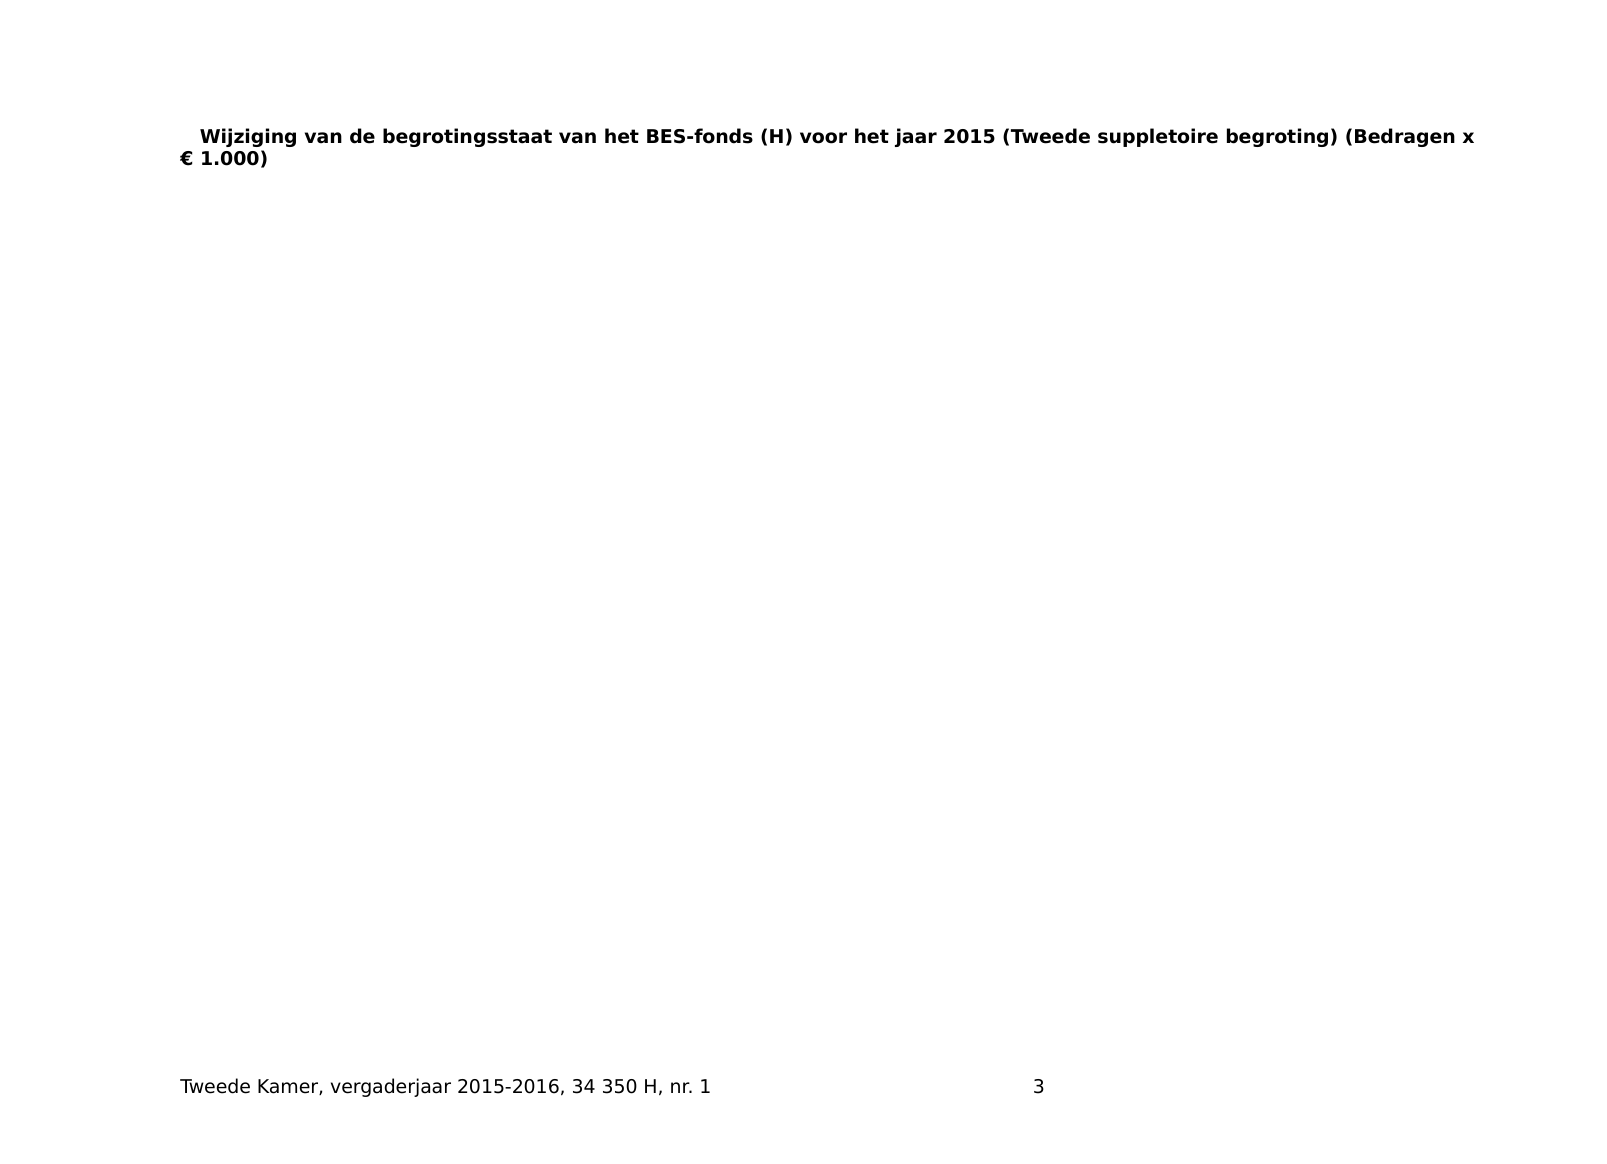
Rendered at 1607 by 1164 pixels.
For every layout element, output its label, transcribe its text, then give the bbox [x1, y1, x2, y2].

text Wijziging van de begrotingsstaat van het BES-fonds (H) voor het jaar 2015 (Tweede suppletoire begroting) (Bedragen x € 1.000) [180, 126, 1529, 169]
